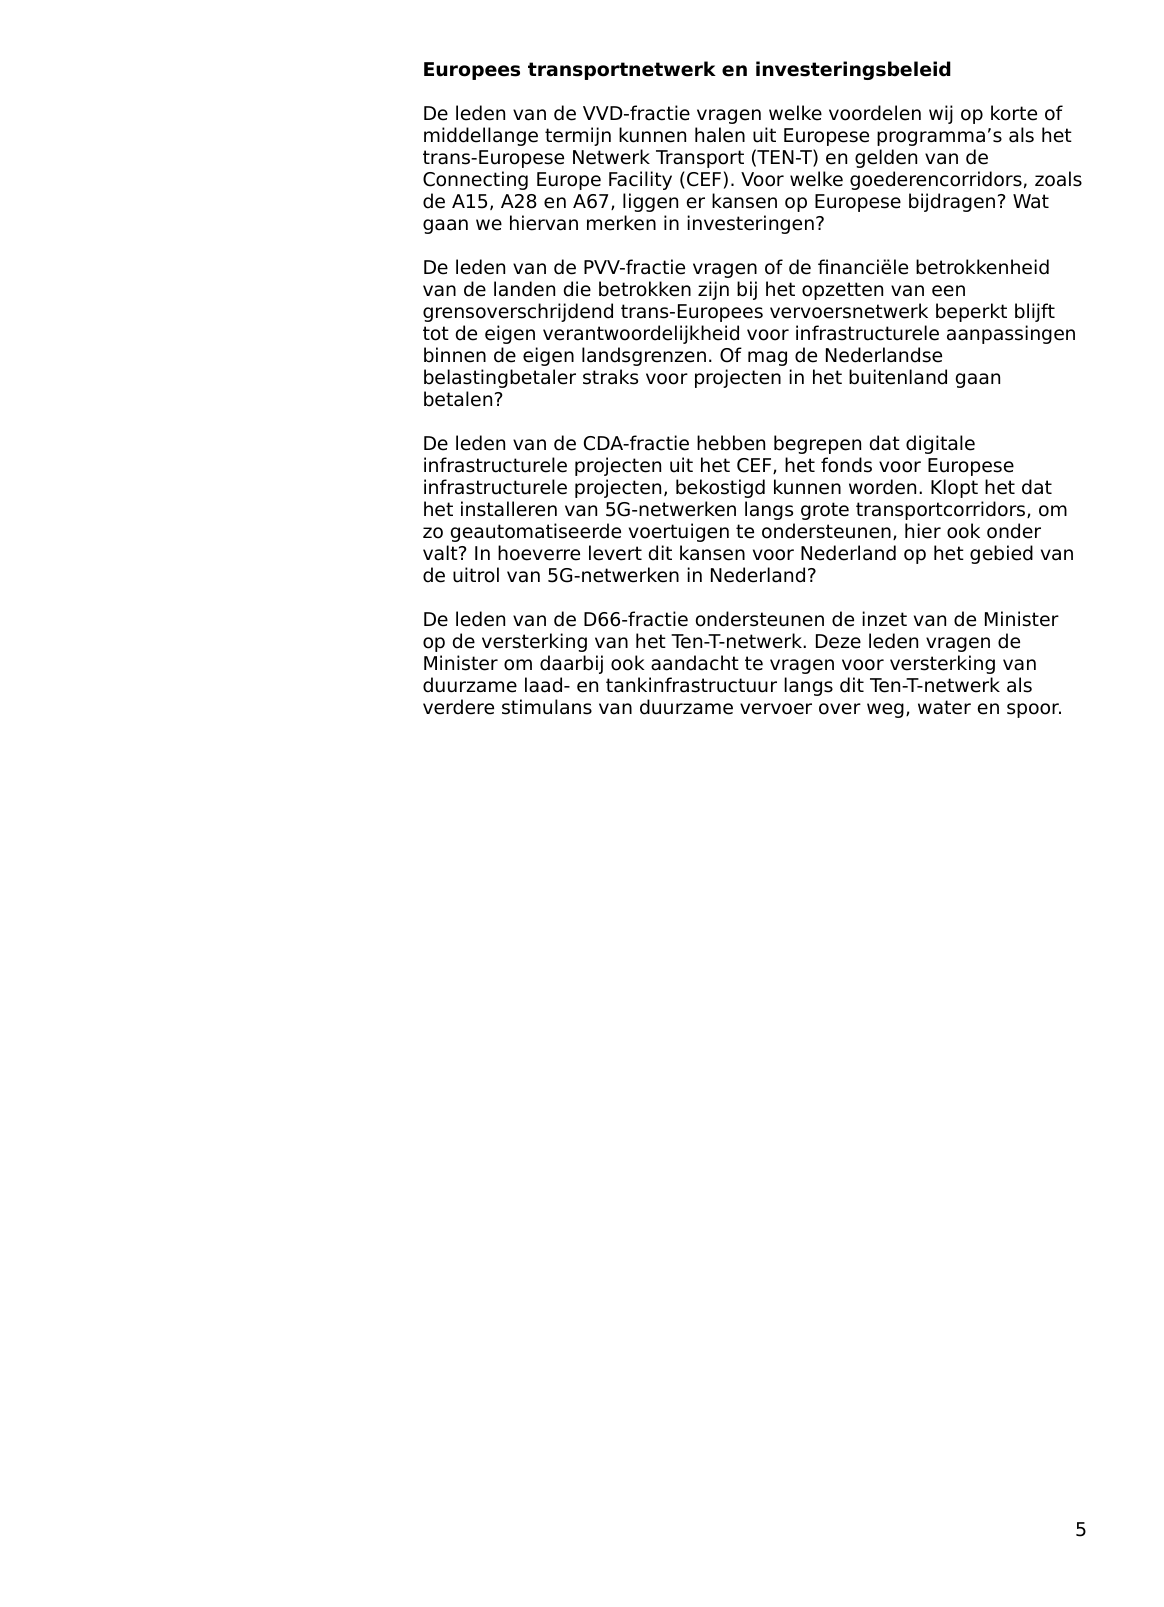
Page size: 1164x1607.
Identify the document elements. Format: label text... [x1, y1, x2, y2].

text De leden van de VVD-fractie vragen welke voordelen wij op korte of middellange termijn kunnen halen uit Europese programma’s als het trans-Europese Netwerk Transport (TEN-T) en gelden van de Connecting Europe Facility (CEF). Voor welke goederencorridors, zoals de A15, A28 en A67, liggen er kansen op Europese bijdragen? Wat gaan we hiervan merken in investeringen? [422, 103, 1087, 235]
text De leden van de PVV-fractie vragen of de financiële betrokkenheid van de landen die betrokken zijn bij het opzetten van een grensoverschrijdend trans-Europees vervoersnetwerk beperkt blijft tot de eigen verantwoordelijkheid voor infrastructurele aanpassingen binnen de eigen landsgrenzen. Of mag de Nederlandse belastingbetaler straks voor projecten in het buitenland gaan betalen? [422, 257, 1087, 411]
text De leden van de D66-fractie ondersteunen de inzet van de Minister op de versterking van het Ten-T-netwerk. Deze leden vragen de Minister om daarbij ook aandacht te vragen voor versterking van duurzame laad- en tankinfrastructuur langs dit Ten-T-netwerk als verdere stimulans van duurzame vervoer over weg, water en spoor. [422, 609, 1087, 719]
subtitle Europees transportnetwerk en investeringsbeleid [422, 59, 1087, 81]
text De leden van de CDA-fractie hebben begrepen dat digitale infrastructurele projecten uit het CEF, het fonds voor Europese infrastructurele projecten, bekostigd kunnen worden. Klopt het dat het installeren van 5G-netwerken langs grote transportcorridors, om zo geautomatiseerde voertuigen te ondersteunen, hier ook onder valt? In hoeverre levert dit kansen voor Nederland op het gebied van de uitrol van 5G-netwerken in Nederland? [422, 433, 1087, 587]
